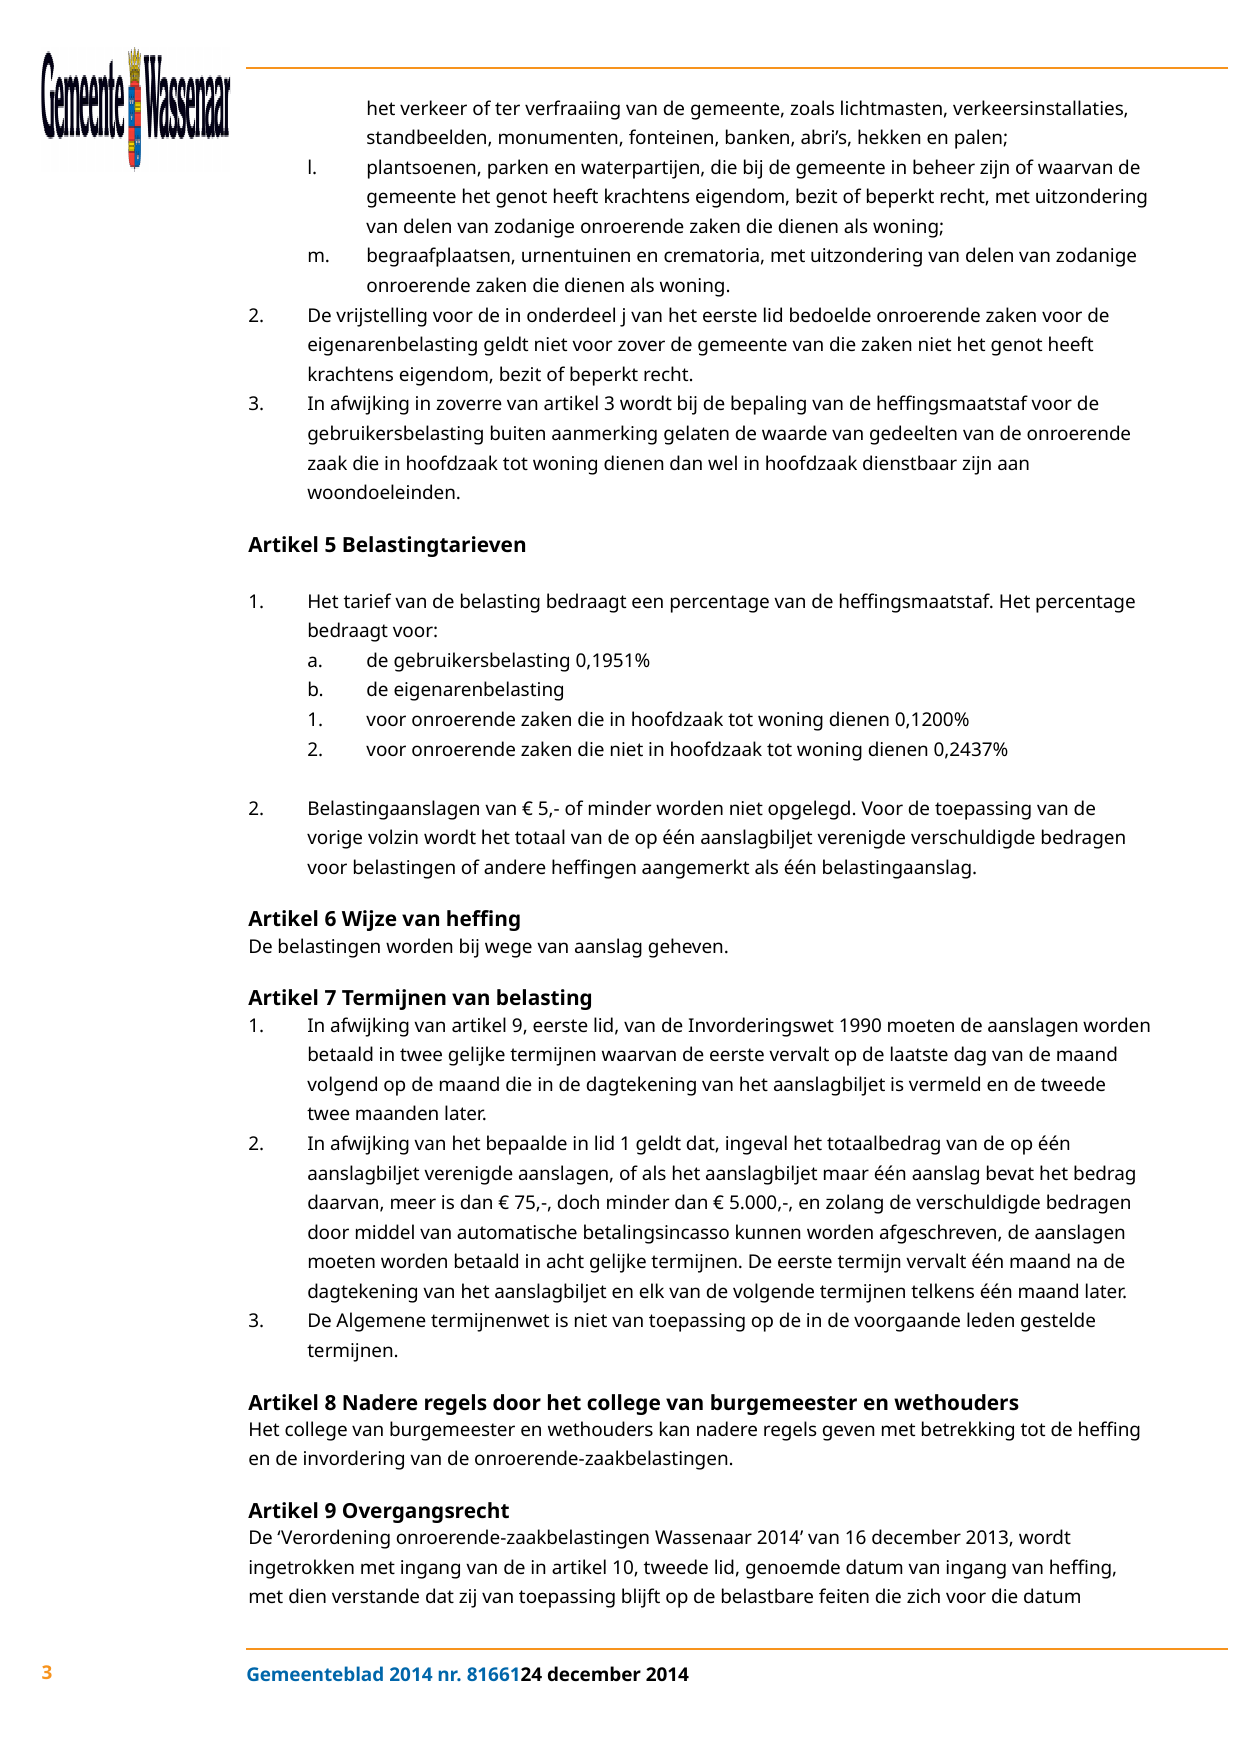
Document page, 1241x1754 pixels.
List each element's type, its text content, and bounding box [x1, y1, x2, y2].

list In afwijking in zoverre van artikel 3 wordt bij de bepaling van de heffingsmaatstaf voor de gebruikersbelasting buiten aanmerking gelaten de waarde van gedeelten van de onroerende zaak die in hoofdzaak tot woning dienen dan wel in hoofdzaak dienstbaar zijn aan woondoeleinden. [248, 391, 1152, 505]
picture [41, 47, 231, 172]
list Belastingaanslagen van € 5,- of minder worden niet opgelegd. Voor de toepassing van de vorige volzin wordt het totaal van de op één aanslagbiljet verenigde verschuldigde bedragen voor belastingen of andere heffingen aangemerkt als één belastingaanslag. [248, 795, 1152, 880]
text Artikel 8 Nadere regels door het college van burgemeester en wethouders [248, 1388, 1152, 1416]
list voor onroerende zaken die niet in hoofdzaak tot woning dienen 0,2437% [307, 736, 1152, 761]
list In afwijking van het bepaalde in lid 1 geldt dat, ingeval het totaalbedrag van de op één aanslagbiljet verenigde aanslagen, of als het aanslagbiljet maar één aanslag bevat het bedrag daarvan, meer is dan € 75,-, doch minder dan € 5.000,-, en zolang de verschuldigde bedragen door middel van automatische betalingsincasso kunnen worden afgeschreven, de aanslagen moeten worden betaald in acht gelijke termijnen. De eerste termijn vervalt één maand na de dagtekening van het aanslagbiljet en elk van de volgende termijnen telkens één maand later. [248, 1130, 1152, 1304]
text De belastingen worden bij wege van aanslag geheven. [248, 933, 1152, 959]
list de gebruikersbelasting 0,1951% [307, 647, 1152, 673]
text Het college van burgemeester en wethouders kan nadere regels geven met betrekking tot de heffing en de invordering van de onroerende-zaakbelastingen. [248, 1416, 1152, 1471]
text De ‘Verordening onroerende-zaakbelastingen Wassenaar 2014’ van 16 december 2013, wordt ingetrokken met ingang van de in artikel 10, tweede lid, genoemde datum van ingang van heffing, met dien verstande dat zij van toepassing blijft op de belastbare feiten die zich voor die datum [248, 1524, 1152, 1609]
list In afwijking van artikel 9, eerste lid, van de Invorderingswet 1990 moeten de aanslagen worden betaald in twee gelijke termijnen waarvan de eerste vervalt op de laatste dag van de maand volgend op de maand die in de dagtekening van het aanslagbiljet is vermeld en de tweede twee maanden later. [248, 1012, 1152, 1126]
text Artikel 7 Termijnen van belasting [248, 983, 1152, 1012]
list plantsoenen, parken en waterpartijen, die bij de gemeente in beheer zijn of waarvan de gemeente het genot heeft krachtens eigendom, bezit of beperkt recht, met uitzondering van delen van zodanige onroerende zaken die dienen als woning; [307, 154, 1152, 239]
text Artikel 6 Wijze van heffing [248, 904, 1152, 933]
list De vrijstelling voor de in onderdeel j van het eerste lid bedoelde onroerende zaken voor de eigenarenbelasting geldt niet voor zover de gemeente van die zaken niet het genot heeft krachtens eigendom, bezit of beperkt recht. [248, 302, 1152, 387]
list de eigenarenbelasting [307, 677, 1152, 702]
list het verkeer of ter verfraaiing van de gemeente, zoals lichtmasten, verkeersinstallaties, standbeelden, monumenten, fonteinen, banken, abri’s, hekken en palen; [307, 95, 1152, 150]
text Artikel 5 Belastingtarieven [248, 530, 1152, 558]
list voor onroerende zaken die in hoofdzaak tot woning dienen 0,1200% [307, 706, 1152, 732]
list begraafplaatsen, urnentuinen en crematoria, met uitzondering van delen van zodanige onroerende zaken die dienen als woning. [307, 243, 1152, 298]
list Het tarief van de belasting bedraagt een percentage van de heffingsmaatstaf. Het percentage bedraagt voor: [248, 588, 1152, 643]
list De Algemene termijnenwet is niet van toepassing op de in de voorgaande leden gestelde termijnen. [248, 1308, 1152, 1363]
text Artikel 9 Overgangsrecht [248, 1496, 1152, 1524]
